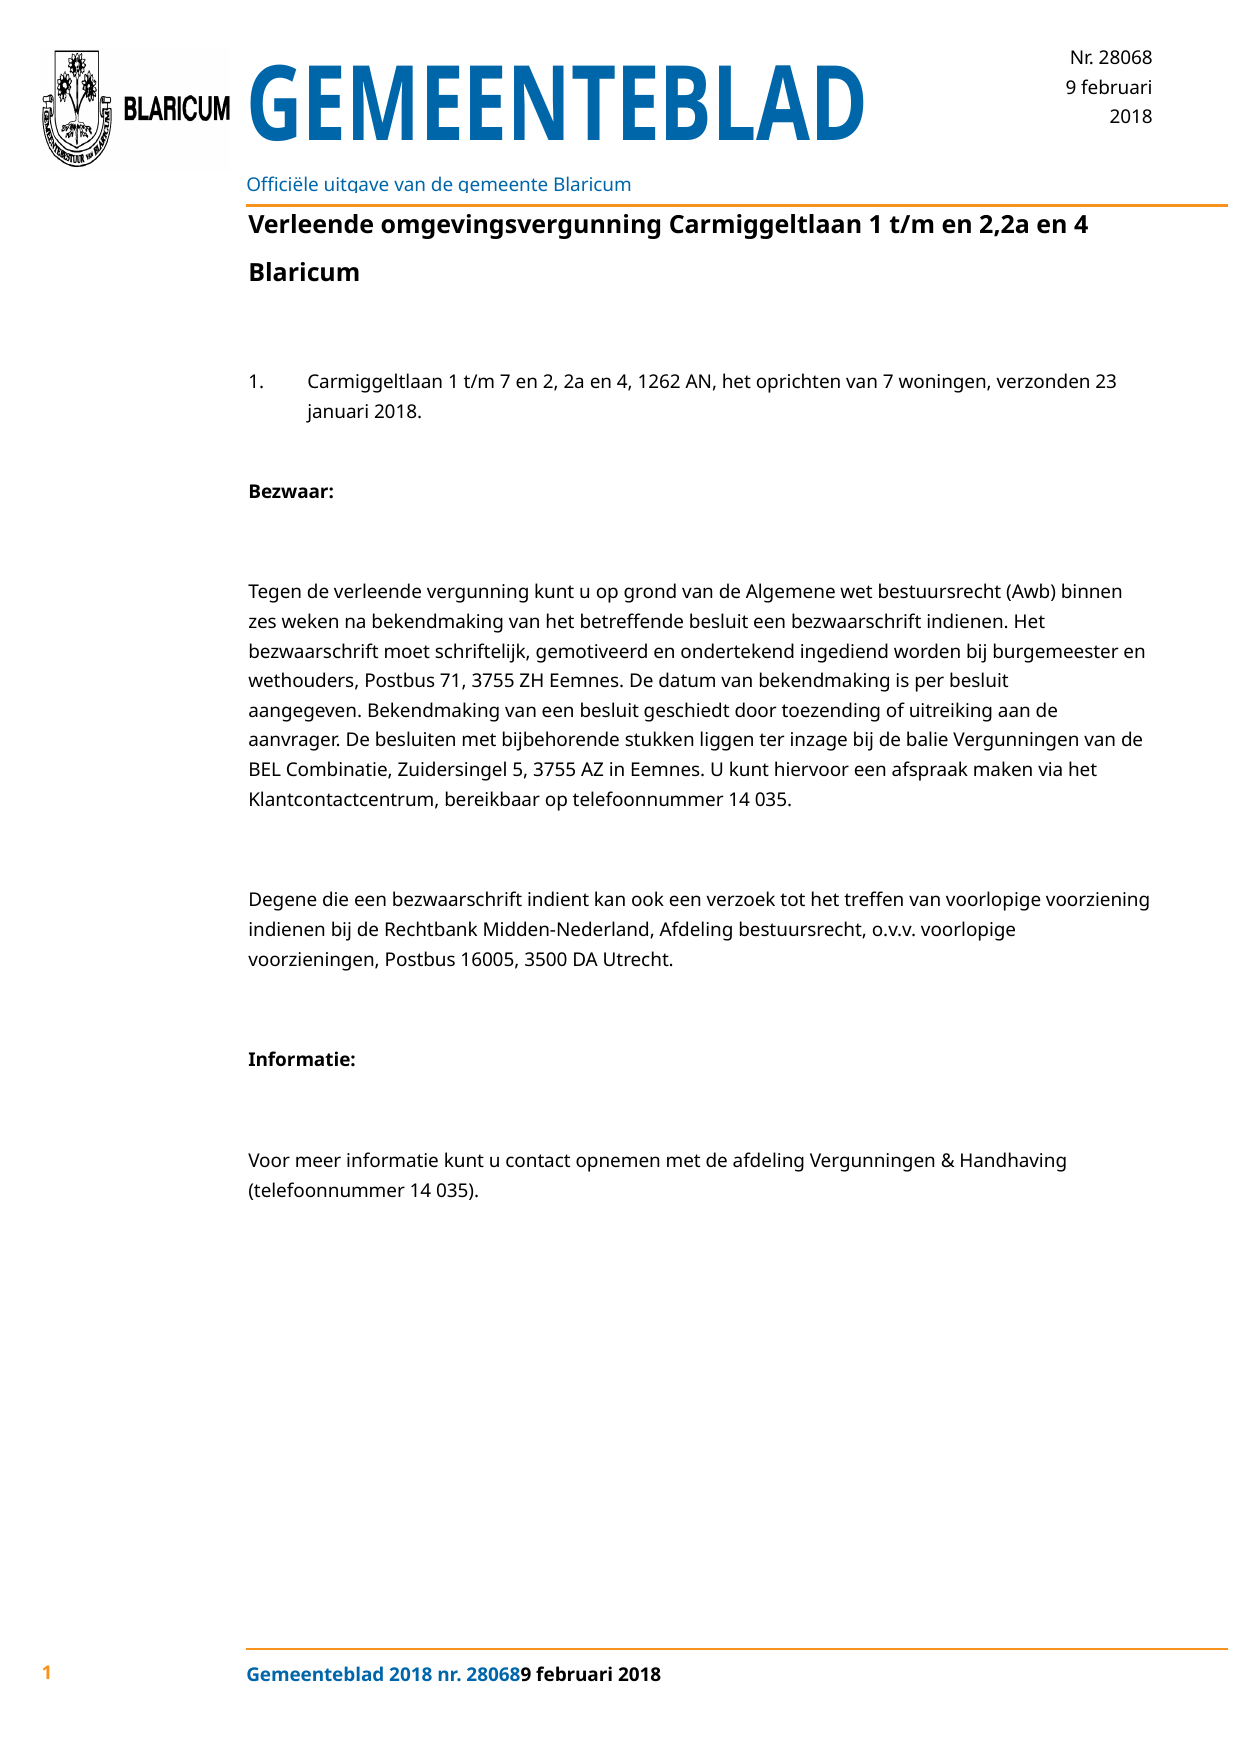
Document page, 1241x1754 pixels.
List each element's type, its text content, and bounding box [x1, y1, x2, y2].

text Tegen de verleende vergunning kunt u op grond van de Algemene wet bestuursrecht (Awb) binnen zes weken na bekendmaking van het betreffende besluit een bezwaarschrift indienen. Het bezwaarschrift moet schriftelijk, gemotiveerd en ondertekend ingediend worden bij burgemeester en wethouders, Postbus 71, 3755 ZH Eemnes. De datum van bekendmaking is per besluit aangegeven. Bekendmaking van een besluit geschiedt door toezending of uitreiking aan de aanvrager. De besluiten met bijbehorende stukken liggen ter inzage bij de balie Vergunningen van de BEL Combinatie, Zuidersingel 5, 3755 AZ in Eemnes. U kunt hiervoor een afspraak maken via het Klantcontactcentrum, bereikbaar op telefoonnummer 14 035. [248, 579, 1152, 812]
text Verleende omgevingsvergunning Carmiggeltlaan 1 t/m en 2,2a en 4 Blaricum [248, 207, 1152, 288]
text Degene die een bezwaarschrift indient kan ook een verzoek tot het treffen van voorlopige voorziening indienen bij de Rechtbank Midden-Nederland, Afdeling bestuursrecht, o.v.v. voorlopige voorzieningen, Postbus 16005, 3500 DA Utrecht. [248, 887, 1152, 972]
picture [41, 47, 231, 172]
list Carmiggeltlaan 1 t/m 7 en 2, 2a en 4, 1262 AN, het oprichten van 7 woningen, verzonden 23 januari 2018. [248, 368, 1152, 424]
text Bezwaar: [248, 478, 1152, 504]
text Voor meer informatie kunt u contact opnemen met de afdeling Vergunningen & Handhaving (telefoonnummer 14 035). [248, 1147, 1152, 1203]
text Informatie: [248, 1047, 1152, 1072]
